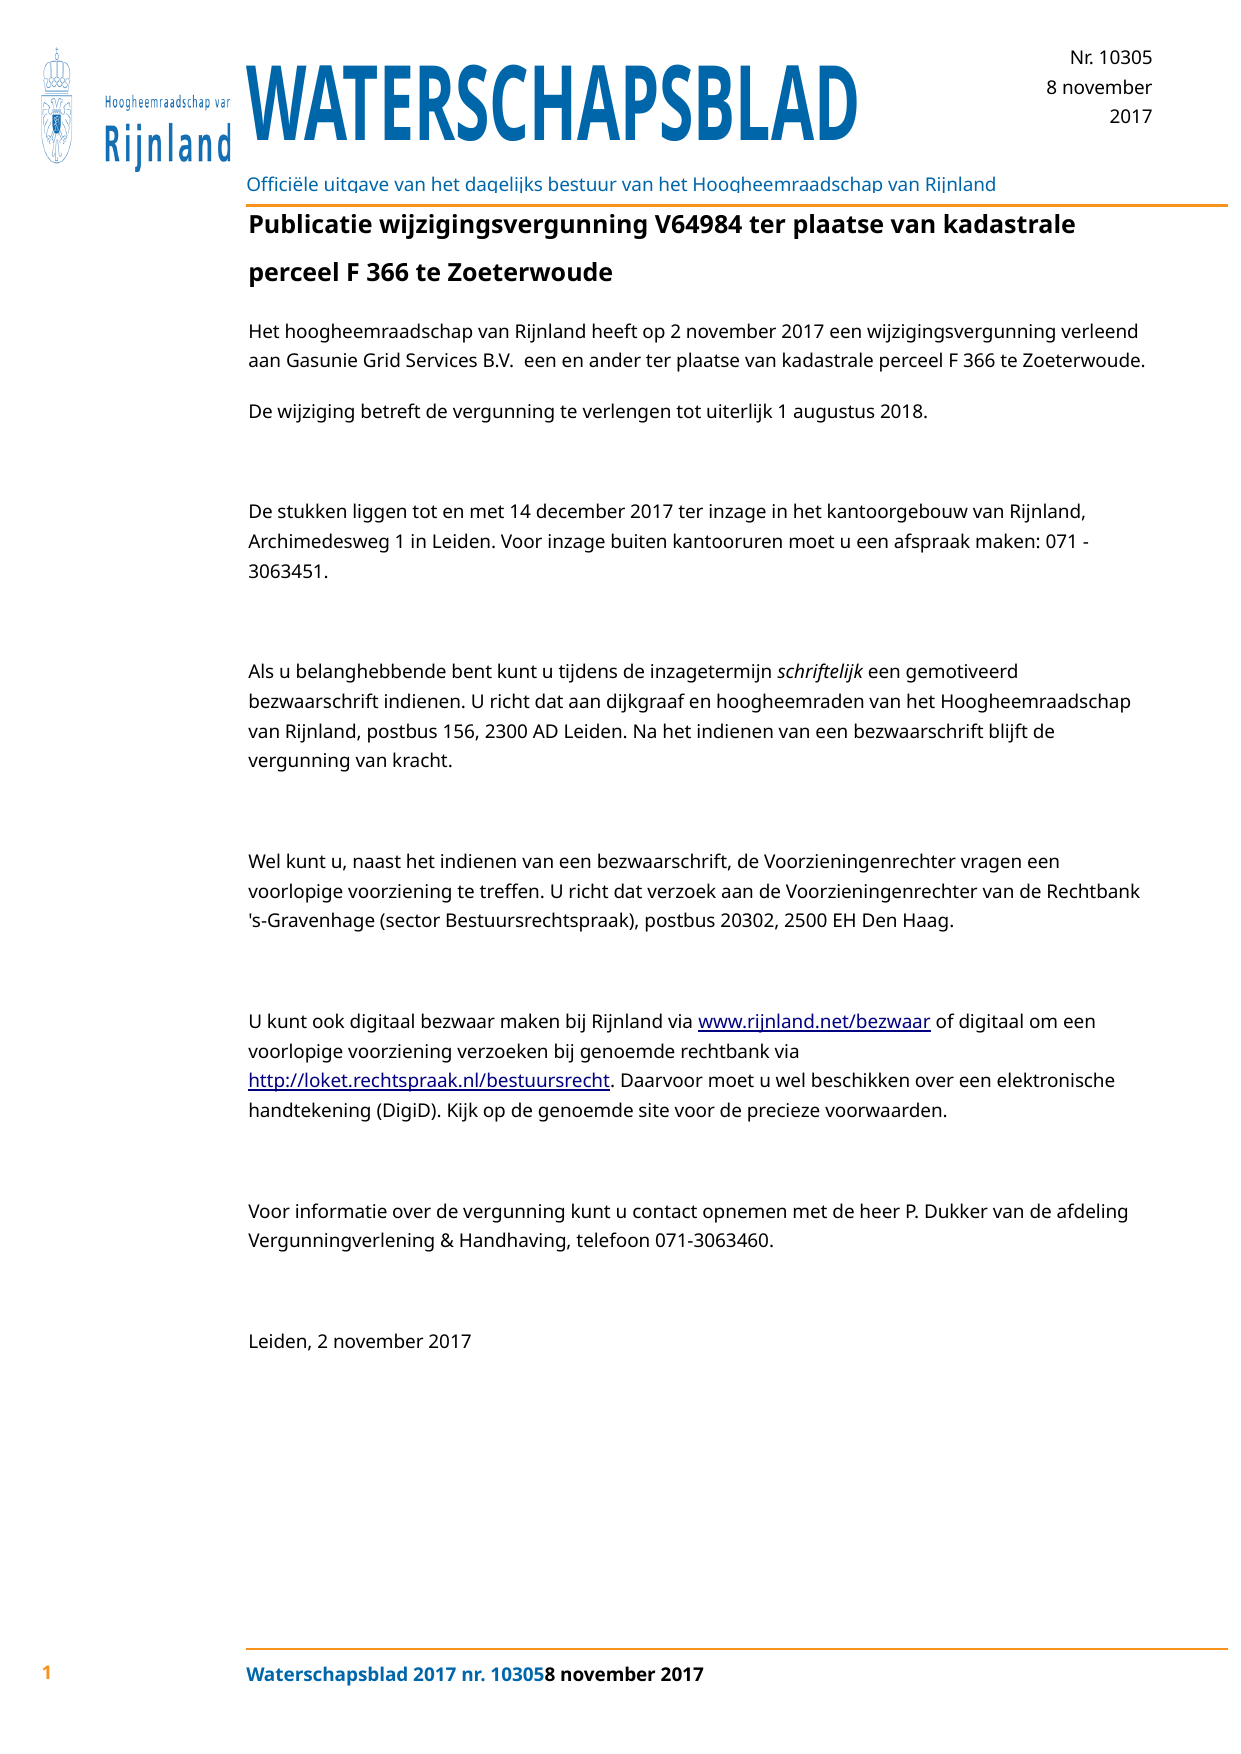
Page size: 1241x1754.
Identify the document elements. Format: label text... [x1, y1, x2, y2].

text Het hoogheemraadschap van Rijnland heeft op 2 november 2017 een wijzigingsvergunning verleend aan Gasunie Grid Services B.V. een en ander ter plaatse van kadastrale perceel F 366 te Zoeterwoude. [248, 318, 1152, 373]
text U kunt ook digitaal bezwaar maken bij Rijnland via www.rijnland.net/bezwaar of digitaal om een voorlopige voorziening verzoeken bij genoemde rechtbank via http://loket.rechtspraak.nl/bestuursrecht. Daarvoor moet u wel beschikken over een elektronische handtekening (DigiD). Kijk op de genoemde site voor de precieze voorwaarden. [248, 1008, 1152, 1123]
text Als u belanghebbende bent kunt u tijdens de inzagetermijn schriftelijk een gemotiveerd bezwaarschrift indienen. U richt dat aan dijkgraaf en hoogheemraden van het Hoogheemraadschap van Rijnland, postbus 156, 2300 AD Leiden. Na het indienen van een bezwaarschrift blijft de vergunning van kracht. [248, 659, 1152, 773]
text De wijziging betreft de vergunning te verlengen tot uiterlijk 1 augustus 2018. [248, 398, 1152, 424]
text De stukken liggen tot en met 14 december 2017 ter inzage in het kantoorgebouw van Rijnland, Archimedesweg 1 in Leiden. Voor inzage buiten kantooruren moet u een afspraak maken: 071 - 3063451. [248, 499, 1152, 584]
text Voor informatie over de vergunning kunt u contact opnemen met de heer P. Dukker van de afdeling Vergunningverlening & Handhaving, telefoon 071-3063460. [248, 1198, 1152, 1253]
text Wel kunt u, naast het indienen van een bezwaarschrift, de Voorzieningenrechter vragen een voorlopige voorziening te treffen. U richt dat verzoek aan de Voorzieningenrechter van de Rechtbank 's-Gravenhage (sector Bestuursrechtspraak), postbus 20302, 2500 EH Den Haag. [248, 848, 1152, 933]
text Leiden, 2 november 2017 [248, 1328, 1152, 1354]
text Publicatie wijzigingsvergunning V64984 ter plaatse van kadastrale perceel F 366 te Zoeterwoude [248, 207, 1152, 288]
picture [41, 47, 231, 172]
